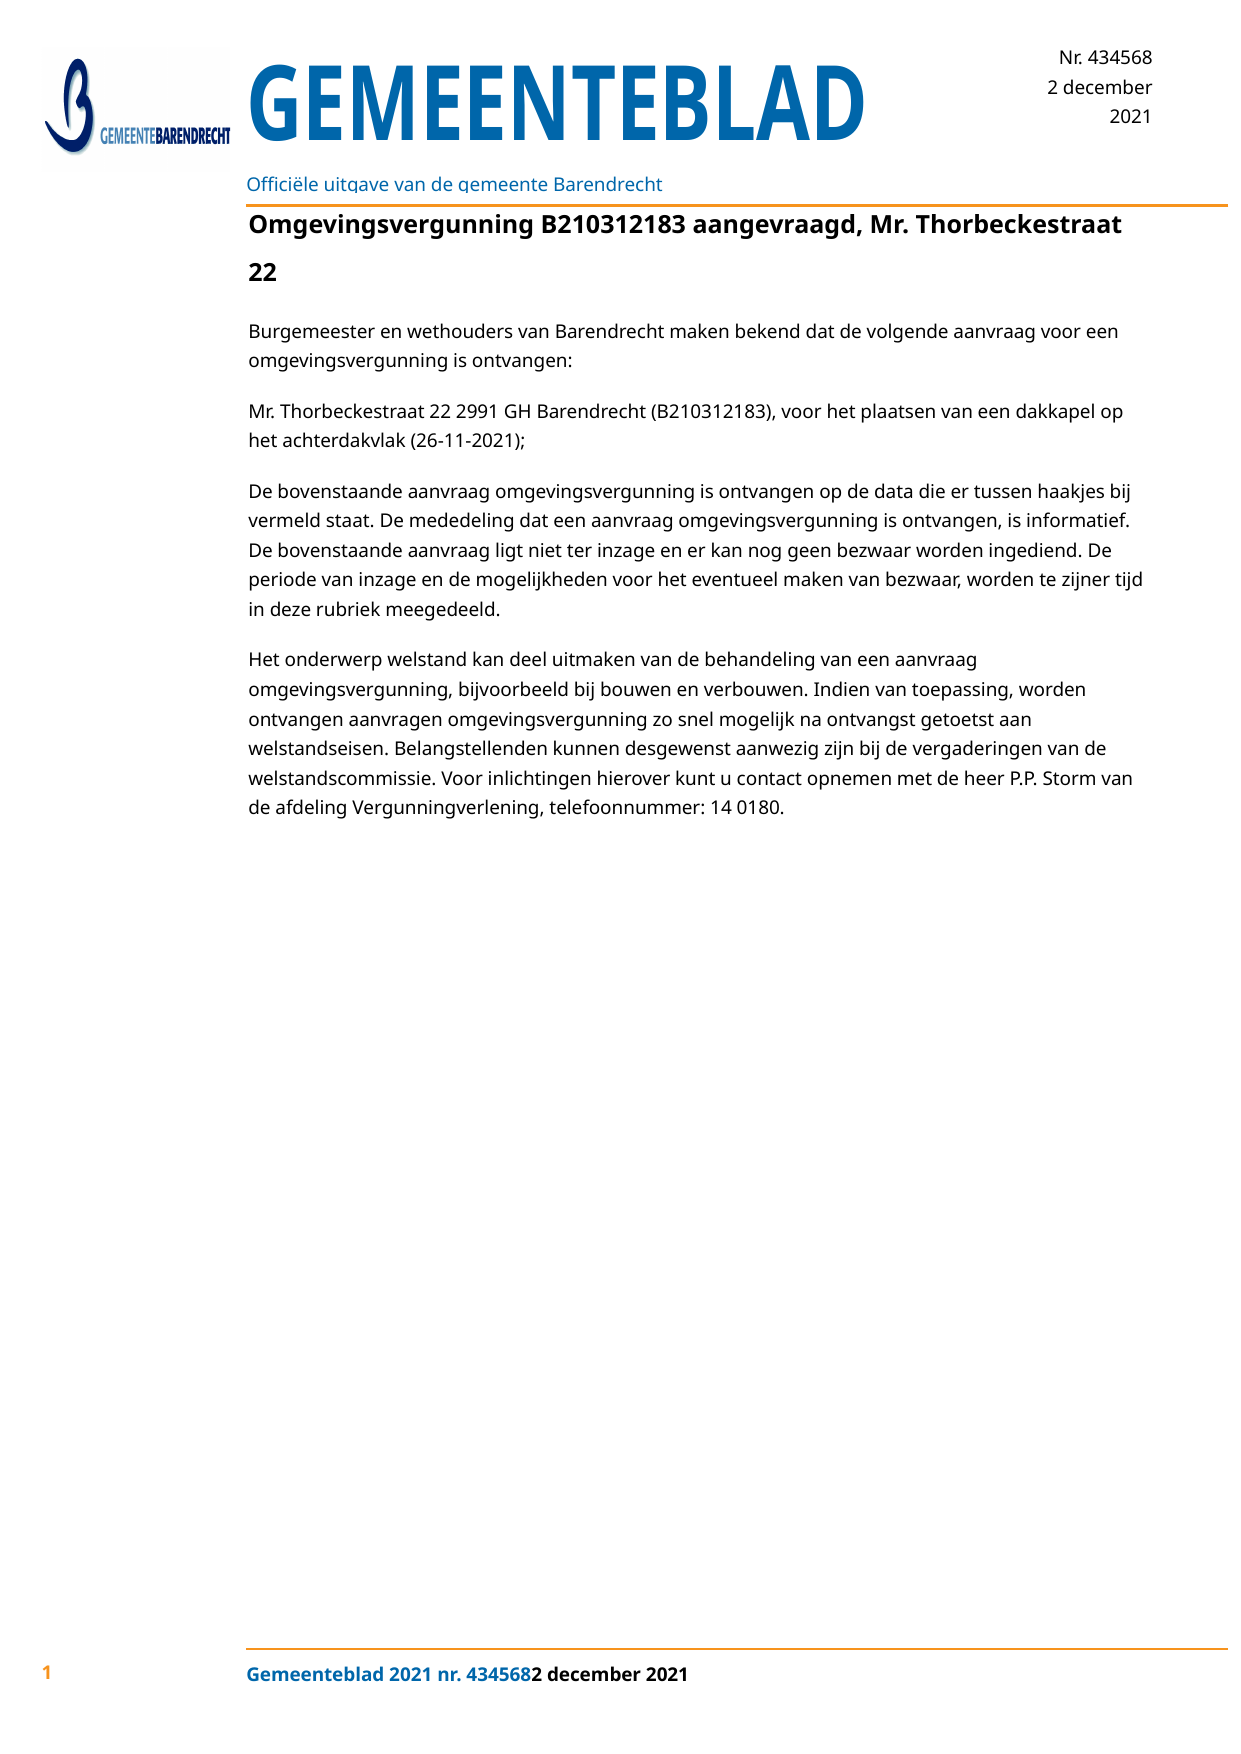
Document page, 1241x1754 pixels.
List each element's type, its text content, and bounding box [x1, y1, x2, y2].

text Het onderwerp welstand kan deel uitmaken van de behandeling van een aanvraag omgevingsvergunning, bijvoorbeeld bij bouwen en verbouwen. Indien van toepassing, worden ontvangen aanvragen omgevingsvergunning zo snel mogelijk na ontvangst getoetst aan welstandseisen. Belangstellenden kunnen desgewenst aanwezig zijn bij de vergaderingen van de welstandscommissie. Voor inlichtingen hierover kunt u contact opnemen met de heer P.P. Storm van de afdeling Vergunningverlening, telefoonnummer: 14 0180. [248, 647, 1152, 820]
text Burgemeester en wethouders van Barendrecht maken bekend dat de volgende aanvraag voor een omgevingsvergunning is ontvangen: [248, 318, 1152, 373]
text De bovenstaande aanvraag omgevingsvergunning is ontvangen op de data die er tussen haakjes bij vermeld staat. De mededeling dat een aanvraag omgevingsvergunning is ontvangen, is informatief. De bovenstaande aanvraag ligt niet ter inzage en er kan nog geen bezwaar worden ingediend. De periode van inzage en de mogelijkheden voor het eventueel maken van bezwaar, worden te zijner tijd in deze rubriek meegedeeld. [248, 478, 1152, 622]
text Mr. Thorbeckestraat 22 2991 GH Barendrecht (B210312183), voor het plaatsen van een dakkapel op het achterdakvlak (26-11-2021); [248, 398, 1152, 453]
text Omgevingsvergunning B210312183 aangevraagd, Mr. Thorbeckestraat 22 [248, 207, 1152, 288]
picture [41, 47, 231, 172]
